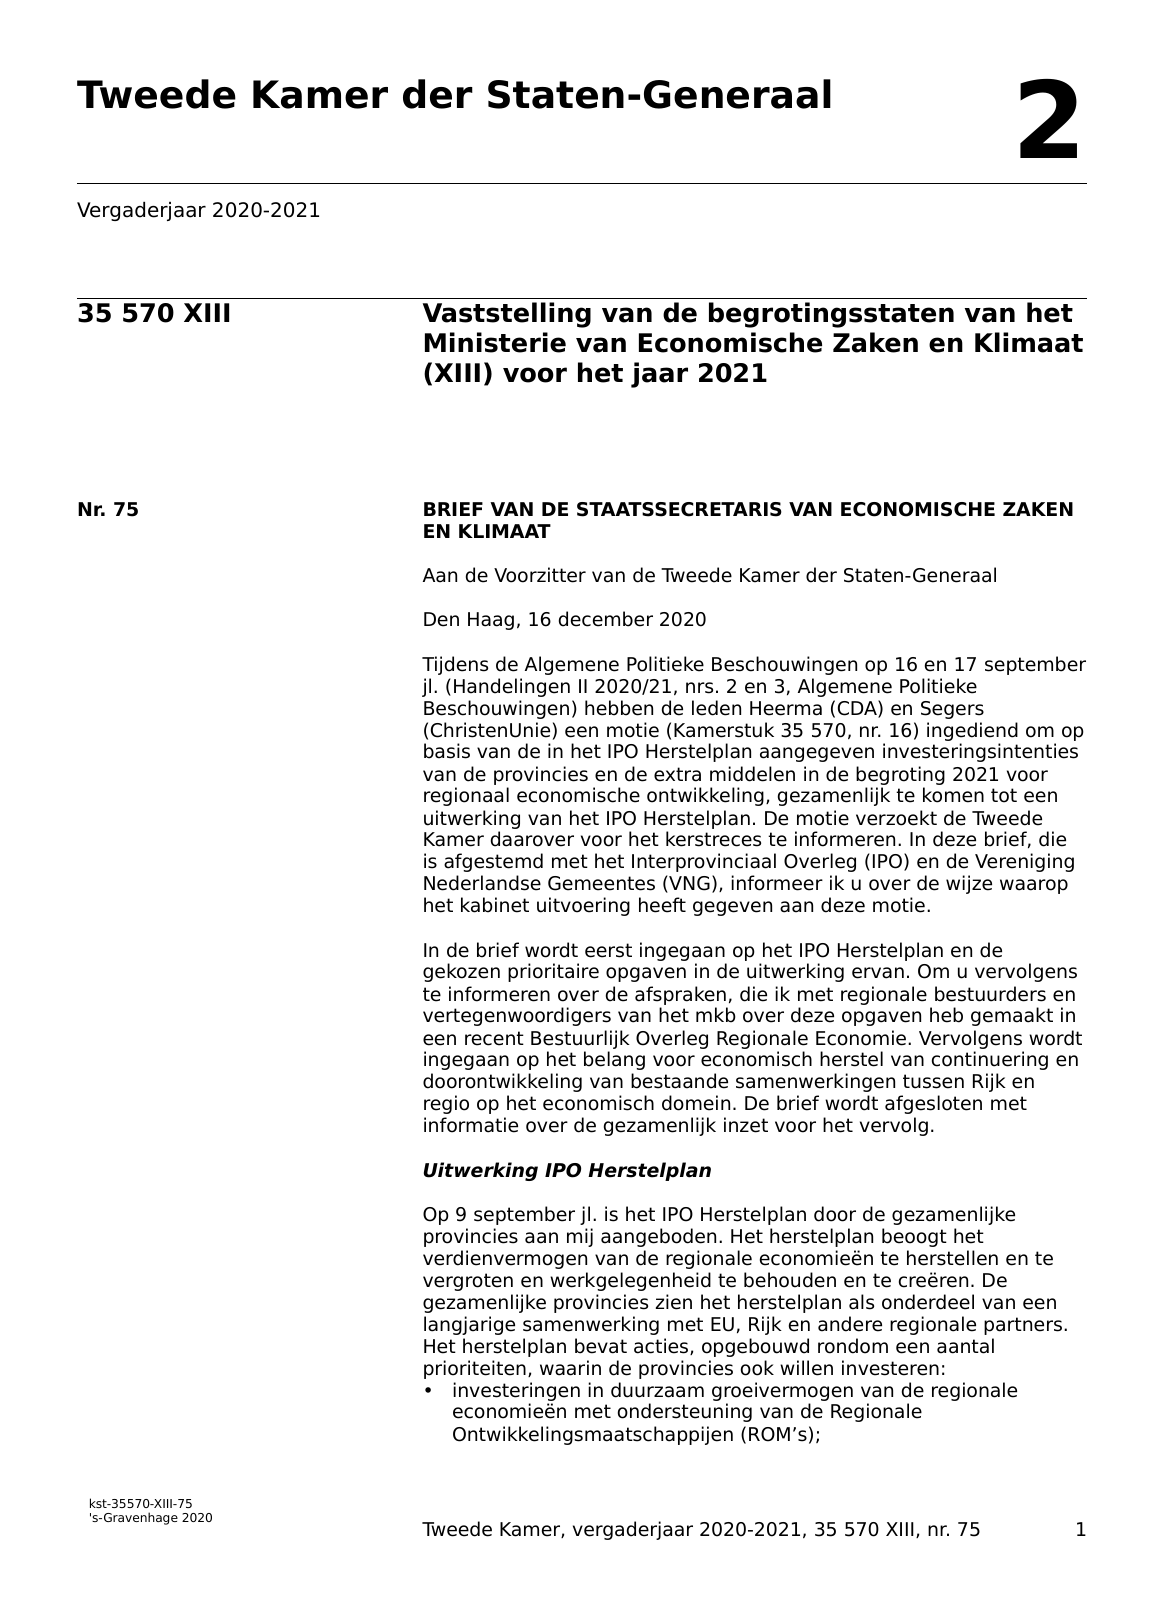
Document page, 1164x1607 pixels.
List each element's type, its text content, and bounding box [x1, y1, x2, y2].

table_cell Vergaderjaar 2020-2021 [77, 184, 1087, 298]
text Aan de Voorzitter van de Tweede Kamer der Staten-Generaal [422, 565, 1087, 587]
text Op 9 september jl. is het IPO Herstelplan door de gezamenlijke provincies aan mij aangeboden. Het herstelplan beoogt het verdienvermogen van de regionale economieën te herstellen en te vergroten en werkgelegenheid te behouden en te creëren. De gezamenlijke provincies zien het herstelplan als onderdeel van een langjarige samenwerking met EU, Rijk en andere regionale partners. [422, 1204, 1087, 1336]
subtitle 35 570 XIII Vaststelling van de begrotingsstaten van het Ministerie van Economische Zaken en Klimaat (XIII) voor het jaar 2021 [77, 299, 1087, 388]
text 's-Gravenhage 2020 [88, 1511, 323, 1525]
text Den Haag, 16 december 2020 [422, 609, 1087, 631]
text kst-35570-XIII-75 [88, 1497, 323, 1511]
subtitle Uitwerking IPO Herstelplan [422, 1159, 1087, 1181]
table_header Tweede Kamer der Staten-Generaal [77, 59, 886, 183]
text Tijdens de Algemene Politieke Beschouwingen op 16 en 17 september jl. (Handelingen II 2020/21, nrs. 2 en 3, Algemene Politieke Beschouwingen) hebben de leden Heerma (CDA) en Segers (ChristenUnie) een motie (Kamerstuk 35 570, nr. 16) ingediend om op basis van de in het IPO Herstelplan aangegeven investeringsintenties van de provincies en de extra middelen in de begroting 2021 voor regionaal economische ontwikkeling, gezamenlijk te komen tot een uitwerking van het IPO Herstelplan. De motie verzoekt de Tweede Kamer daarover voor het kerstreces te informeren. In deze brief, die is afgestemd met het Interprovinciaal Overleg (IPO) en de Vereniging Nederlandse Gemeentes (VNG), informeer ik u over de wijze waarop het kabinet uitvoering heeft gegeven aan deze motie. [422, 653, 1087, 917]
text • investeringen in duurzaam groeivermogen van de regionale economieën met ondersteuning van de Regionale Ontwikkelingsmaatschappijen (ROM’s); [422, 1379, 1087, 1445]
text In de brief wordt eerst ingegaan op het IPO Herstelplan en de gekozen prioritaire opgaven in de uitwerking ervan. Om u vervolgens te informeren over de afspraken, die ik met regionale bestuurders en vertegenwoordigers van het mkb over deze opgaven heb gemaakt in een recent Bestuurlijk Overleg Regionale Economie. Vervolgens wordt ingegaan op het belang voor economisch herstel van continuering en doorontwikkeling van bestaande samenwerkingen tussen Rijk en regio op het economisch domein. De brief wordt afgesloten met informatie over de gezamenlijk inzet voor het vervolg. [422, 939, 1087, 1137]
text Het herstelplan bevat acties, opgebouwd rondom een aantal prioriteiten, waarin de provincies ook willen investeren: [422, 1336, 1087, 1379]
table_header 2 [886, 59, 1087, 183]
subtitle Nr. 75 BRIEF VAN DE STAATSSECRETARIS VAN ECONOMISCHE ZAKEN EN KLIMAAT [77, 499, 1087, 543]
